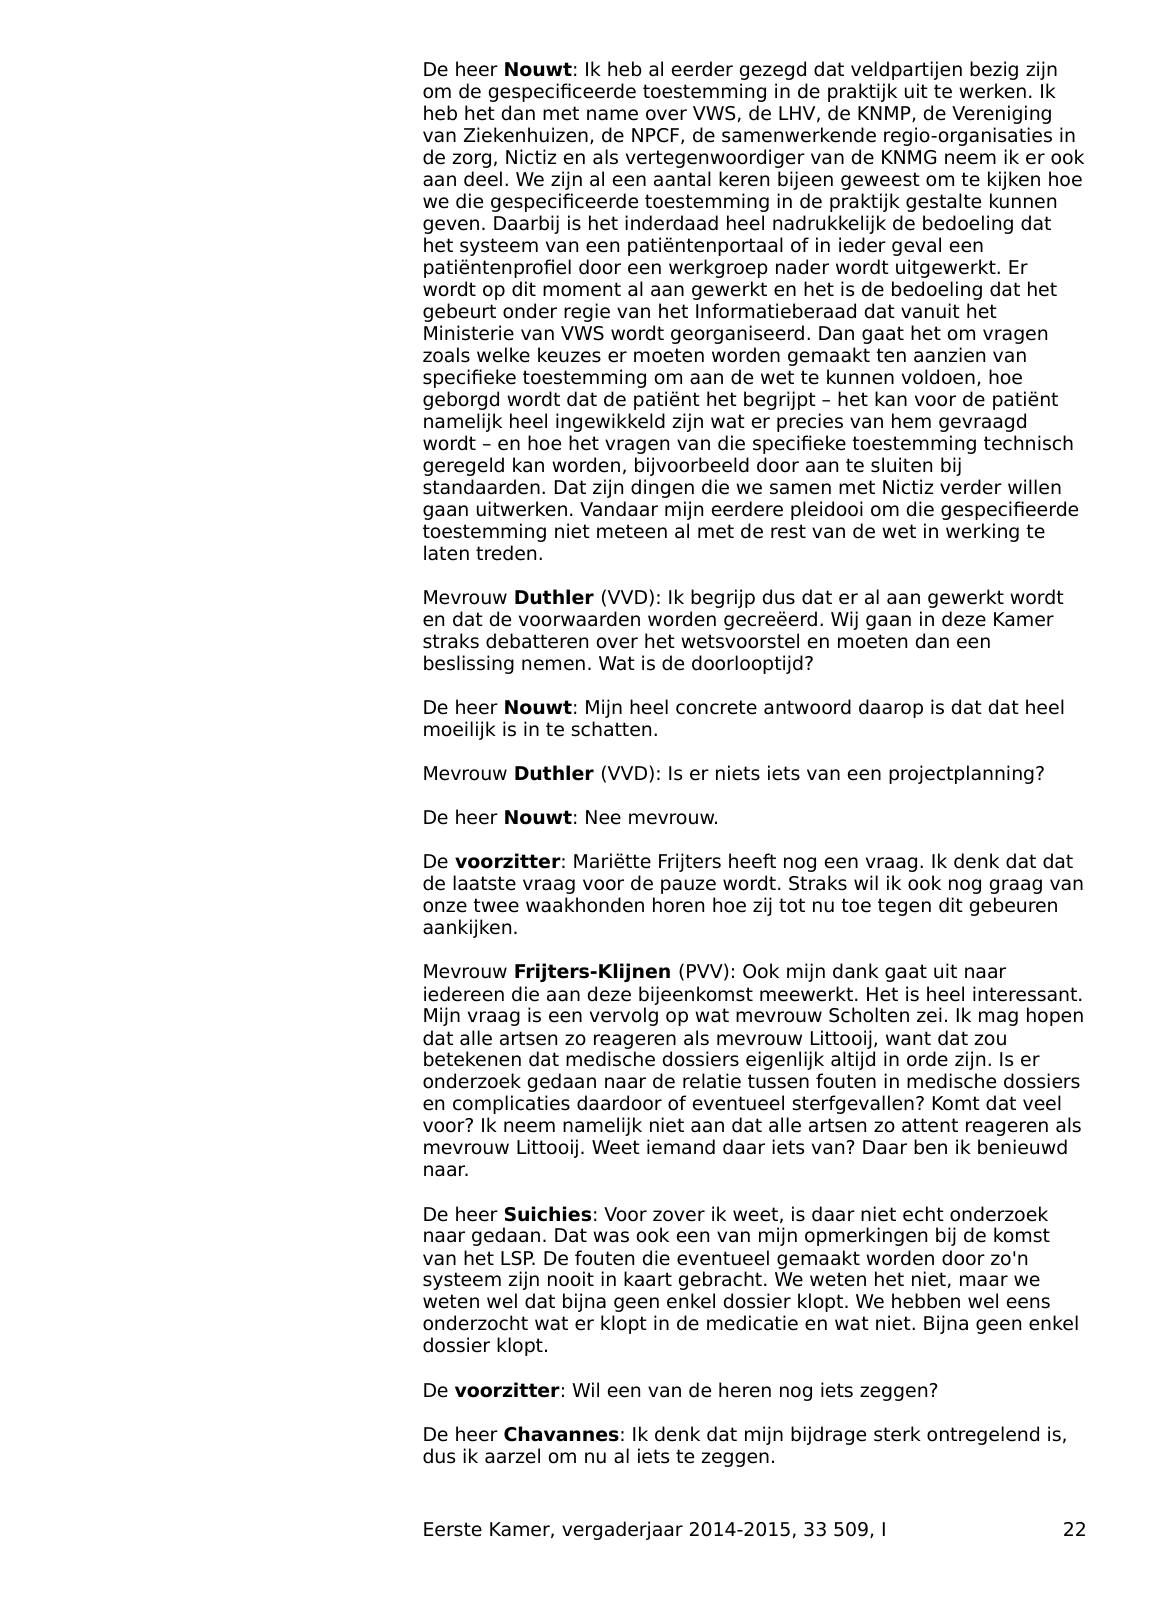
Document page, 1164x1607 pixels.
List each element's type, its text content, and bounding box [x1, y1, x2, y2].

text De voorzitter: Mariëtte Frijters heeft nog een vraag. Ik denk dat dat de laatste vraag voor de pauze wordt. Straks wil ik ook nog graag van onze twee waakhonden horen hoe zij tot nu toe tegen dit gebeuren aankijken. [422, 851, 1087, 939]
text Mevrouw Frijters-Klijnen (PVV): Ook mijn dank gaat uit naar iedereen die aan deze bijeenkomst meewerkt. Het is heel interessant. [422, 961, 1087, 1005]
text De voorzitter: Wil een van de heren nog iets zeggen? [422, 1379, 1087, 1401]
text Mijn vraag is een vervolg op wat mevrouw Scholten zei. Ik mag hopen dat alle artsen zo reageren als mevrouw Littooij, want dat zou betekenen dat medische dossiers eigenlijk altijd in orde zijn. Is er onderzoek gedaan naar de relatie tussen fouten in medische dossiers en complicaties daardoor of eventueel sterfgevallen? Komt dat veel voor? Ik neem namelijk niet aan dat alle artsen zo attent reageren als mevrouw Littooij. Weet iemand daar iets van? Daar ben ik benieuwd naar. [422, 1005, 1087, 1181]
text De heer Suichies: Voor zover ik weet, is daar niet echt onderzoek naar gedaan. Dat was ook een van mijn opmerkingen bij de komst van het LSP. De fouten die eventueel gemaakt worden door zo'n systeem zijn nooit in kaart gebracht. We weten het niet, maar we weten wel dat bijna geen enkel dossier klopt. We hebben wel eens onderzocht wat er klopt in de medicatie en wat niet. Bijna geen enkel dossier klopt. [422, 1203, 1087, 1357]
text De heer Nouwt: Mijn heel concrete antwoord daarop is dat dat heel moeilijk is in te schatten. [422, 697, 1087, 741]
text Mevrouw Duthler (VVD): Is er niets iets van een projectplanning? [422, 763, 1087, 785]
text De heer Chavannes: Ik denk dat mijn bijdrage sterk ontregelend is, dus ik aarzel om nu al iets te zeggen. [422, 1424, 1087, 1468]
text Mevrouw Duthler (VVD): Ik begrijp dus dat er al aan gewerkt wordt en dat de voorwaarden worden gecreëerd. Wij gaan in deze Kamer straks debatteren over het wetsvoorstel en moeten dan een beslissing nemen. Wat is de doorlooptijd? [422, 587, 1087, 675]
text De heer Nouwt: Ik heb al eerder gezegd dat veldpartijen bezig zijn om de gespecificeerde toestemming in de praktijk uit te werken. Ik heb het dan met name over VWS, de LHV, de KNMP, de Vereniging van Ziekenhuizen, de NPCF, de samenwerkende regio-organisaties in de zorg, Nictiz en als vertegenwoordiger van de KNMG neem ik er ook aan deel. We zijn al een aantal keren bijeen geweest om te kijken hoe we die gespecificeerde toestemming in de praktijk gestalte kunnen geven. Daarbij is het inderdaad heel nadrukkelijk de bedoeling dat het systeem van een patiëntenportaal of in ieder geval een patiëntenprofiel door een werkgroep nader wordt uitgewerkt. Er wordt op dit moment al aan gewerkt en het is de bedoeling dat het gebeurt onder regie van het Informatieberaad dat vanuit het Ministerie van VWS wordt georganiseerd. Dan gaat het om vragen zoals welke keuzes er moeten worden gemaakt ten aanzien van specifieke toestemming om aan de wet te kunnen voldoen, hoe geborgd wordt dat de patiënt het begrijpt – het kan voor de patiënt namelijk heel ingewikkeld zijn wat er precies van hem gevraagd wordt – en hoe het vragen van die specifieke toestemming technisch geregeld kan worden, bijvoorbeeld door aan te sluiten bij standaarden. Dat zijn dingen die we samen met Nictiz verder willen gaan uitwerken. Vandaar mijn eerdere pleidooi om die gespecifieerde toestemming niet meteen al met de rest van de wet in werking te laten treden. [422, 59, 1087, 564]
text De heer Nouwt: Nee mevrouw. [422, 807, 1087, 829]
